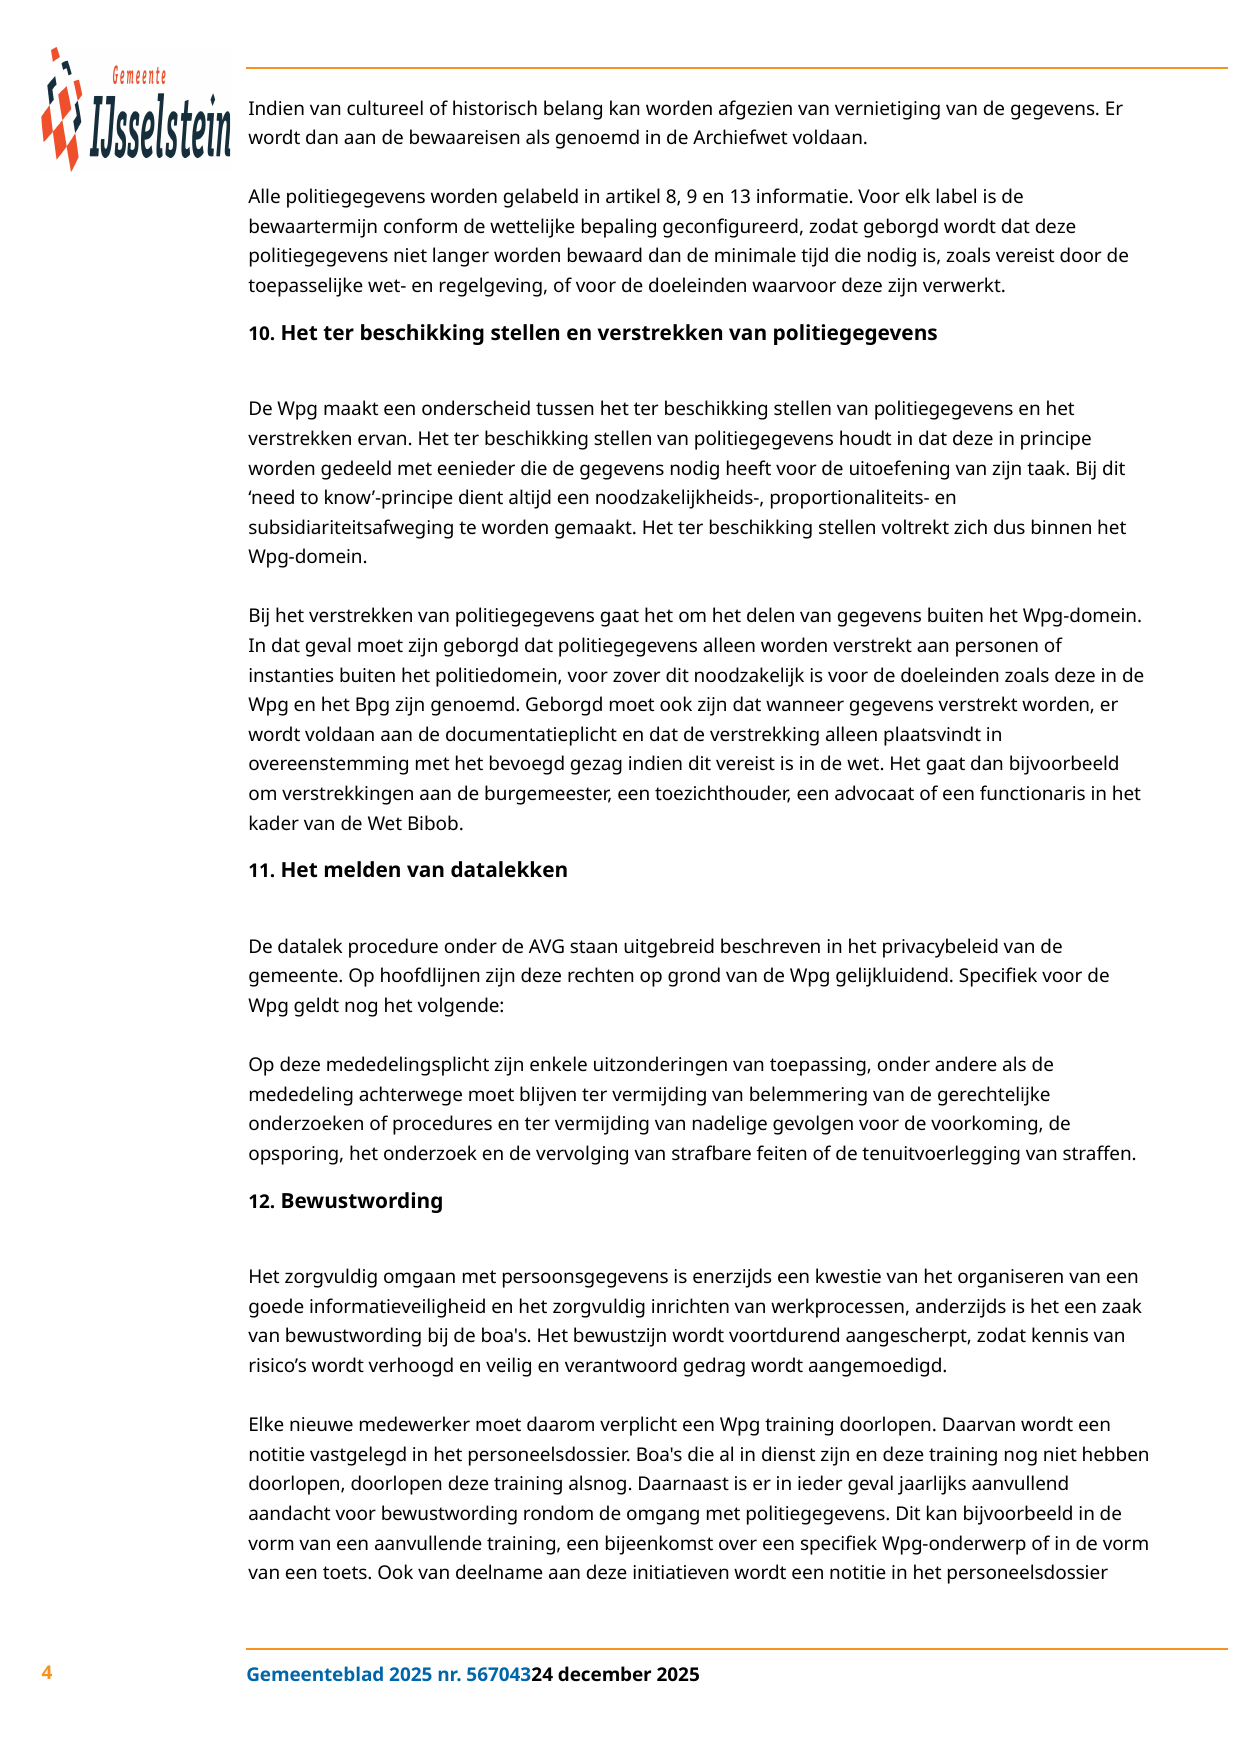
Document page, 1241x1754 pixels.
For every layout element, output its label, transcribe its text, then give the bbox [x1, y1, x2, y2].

text Alle politiegegevens worden gelabeld in artikel 8, 9 en 13 informatie. Voor elk label is de bewaartermijn conform de wettelijke bepaling geconfigureerd, zodat geborgd wordt dat deze politiegegevens niet langer worden bewaard dan de minimale tijd die nodig is, zoals vereist door de toepasselijke wet- en regelgeving, of voor de doeleinden waarvoor deze zijn verwerkt. [248, 183, 1152, 298]
text 10. Het ter beschikking stellen en verstrekken van politiegegevens [248, 318, 1152, 346]
text De Wpg maakt een onderscheid tussen het ter beschikking stellen van politiegegevens en het verstrekken ervan. Het ter beschikking stellen van politiegegevens houdt in dat deze in principe worden gedeeld met eenieder die de gegevens nodig heeft voor de uitoefening van zijn taak. Bij dit ‘need to know’-principe dient altijd een noodzakelijkheids-, proportionaliteits- en subsidiariteitsafweging te worden gemaakt. Het ter beschikking stellen voltrekt zich dus binnen het Wpg-domein. [248, 396, 1152, 569]
text 12. Bewustwording [248, 1186, 1152, 1214]
text De datalek procedure onder de AVG staan uitgebreid beschreven in het privacybeleid van de gemeente. Op hoofdlijnen zijn deze rechten op grond van de Wpg gelijkluidend. Specifiek voor de Wpg geldt nog het volgende: [248, 933, 1152, 1018]
text Elke nieuwe medewerker moet daarom verplicht een Wpg training doorlopen. Daarvan wordt een notitie vastgelegd in het personeelsdossier. Boa's die al in dienst zijn en deze training nog niet hebben doorlopen, doorlopen deze training alsnog. Daarnaast is er in ieder geval jaarlijks aanvullend aandacht voor bewustwording rondom de omgang met politiegegevens. Dit kan bijvoorbeeld in de vorm van een aanvullende training, een bijeenkomst over een specifiek Wpg-onderwerp of in de vorm van een toets. Ook van deelname aan deze initiatieven wordt een notitie in het personeelsdossier [248, 1411, 1152, 1585]
text Het zorgvuldig omgaan met persoonsgegevens is enerzijds een kwestie van het organiseren van een goede informatieveiligheid en het zorgvuldig inrichten van werkprocessen, anderzijds is het een zaak van bewustwording bij de boa's. Het bewustzijn wordt voortdurend aangescherpt, zodat kennis van risico’s wordt verhoogd en veilig en verantwoord gedrag wordt aangemoedigd. [248, 1263, 1152, 1378]
text Bij het verstrekken van politiegegevens gaat het om het delen van gegevens buiten het Wpg-domein. In dat geval moet zijn geborgd dat politiegegevens alleen worden verstrekt aan personen of instanties buiten het politiedomein, voor zover dit noodzakelijk is voor de doeleinden zoals deze in de Wpg en het Bpg zijn genoemd. Geborgd moet ook zijn dat wanneer gegevens verstrekt worden, er wordt voldaan aan de documentatieplicht en dat de verstrekking alleen plaatsvindt in overeenstemming met het bevoegd gezag indien dit vereist is in de wet. Het gaat dan bijvoorbeeld om verstrekkingen aan de burgemeester, een toezichthouder, een advocaat of een functionaris in het kader van de Wet Bibob. [248, 603, 1152, 836]
text Indien van cultureel of historisch belang kan worden afgezien van vernietiging van de gegevens. Er wordt dan aan de bewaareisen als genoemd in de Archiefwet voldaan. [248, 95, 1152, 150]
text Op deze mededelingsplicht zijn enkele uitzonderingen van toepassing, onder andere als de mededeling achterwege moet blijven ter vermijding van belemmering van de gerechtelijke onderzoeken of procedures en ter vermijding van nadelige gevolgen voor de voorkoming, de opsporing, het onderzoek en de vervolging van strafbare feiten of de tenuitvoerlegging van straffen. [248, 1051, 1152, 1166]
picture [41, 47, 231, 172]
text 11. Het melden van datalekken [248, 855, 1152, 884]
